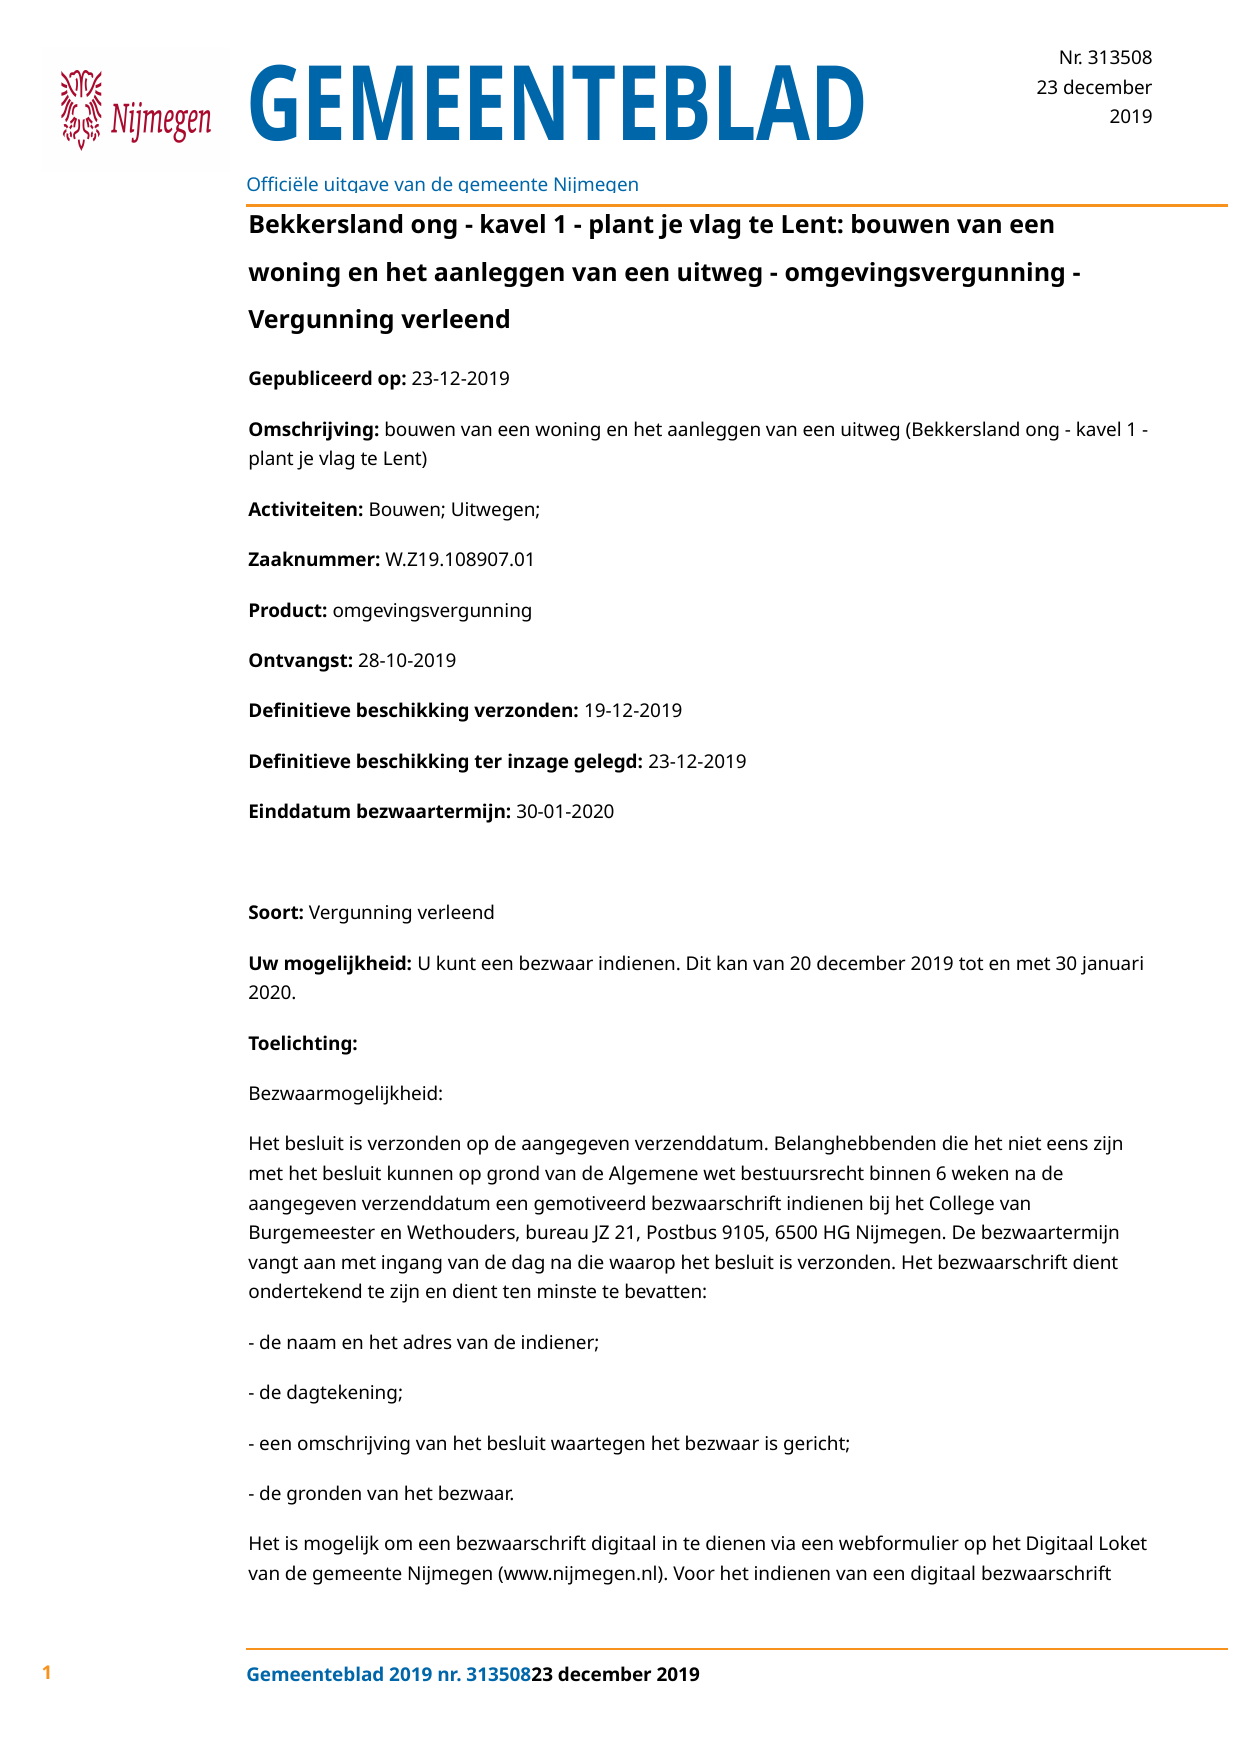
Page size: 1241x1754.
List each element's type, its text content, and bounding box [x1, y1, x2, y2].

text Einddatum bezwaartermijn: 30-01-2020 [248, 798, 1152, 824]
text - een omschrijving van het besluit waartegen het bezwaar is gericht; [248, 1430, 1152, 1455]
text Toelichting: [248, 1030, 1152, 1055]
text Omschrijving: bouwen van een woning en het aanleggen van een uitweg (Bekkersland ong - kavel 1 - plant je vlag te Lent) [248, 416, 1152, 471]
text Definitieve beschikking ter inzage gelegd: 23-12-2019 [248, 748, 1152, 774]
text Ontvangst: 28-10-2019 [248, 647, 1152, 673]
text Gepubliceerd op: 23-12-2019 [248, 366, 1152, 391]
text Bekkersland ong - kavel 1 - plant je vlag te Lent: bouwen van een woning en het aanleggen van een uitweg - omgevingsvergunning - Vergunning verleend [248, 207, 1152, 336]
text Product: omgevingsvergunning [248, 597, 1152, 622]
text Definitieve beschikking verzonden: 19-12-2019 [248, 698, 1152, 723]
text Bezwaarmogelijkheid: [248, 1080, 1152, 1106]
text Uw mogelijkheid: U kunt een bezwaar indienen. Dit kan van 20 december 2019 tot en met 30 januari 2020. [248, 950, 1152, 1005]
text Soort: Vergunning verleend [248, 899, 1152, 925]
text - de gronden van het bezwaar. [248, 1480, 1152, 1506]
text Zaaknummer: W.Z19.108907.01 [248, 546, 1152, 572]
text - de naam en het adres van de indiener; [248, 1329, 1152, 1354]
text - de dagtekening; [248, 1379, 1152, 1405]
text Activiteiten: Bouwen; Uitwegen; [248, 496, 1152, 522]
text Het besluit is verzonden op de aangegeven verzenddatum. Belanghebbenden die het niet eens zijn met het besluit kunnen op grond van de Algemene wet bestuursrecht binnen 6 weken na de aangegeven verzenddatum een gemotiveerd bezwaarschrift indienen bij het College van Burgemeester en Wethouders, bureau JZ 21, Postbus 9105, 6500 HG Nijmegen. De bezwaartermijn vangt aan met ingang van de dag na die waarop het besluit is verzonden. Het bezwaarschrift dient ondertekend te zijn en dient ten minste te bevatten: [248, 1131, 1152, 1304]
text Het is mogelijk om een bezwaarschrift digitaal in te dienen via een webformulier op het Digitaal Loket van de gemeente Nijmegen (www.nijmegen.nl). Voor het indienen van een digitaal bezwaarschrift [248, 1531, 1152, 1586]
picture [41, 47, 231, 172]
